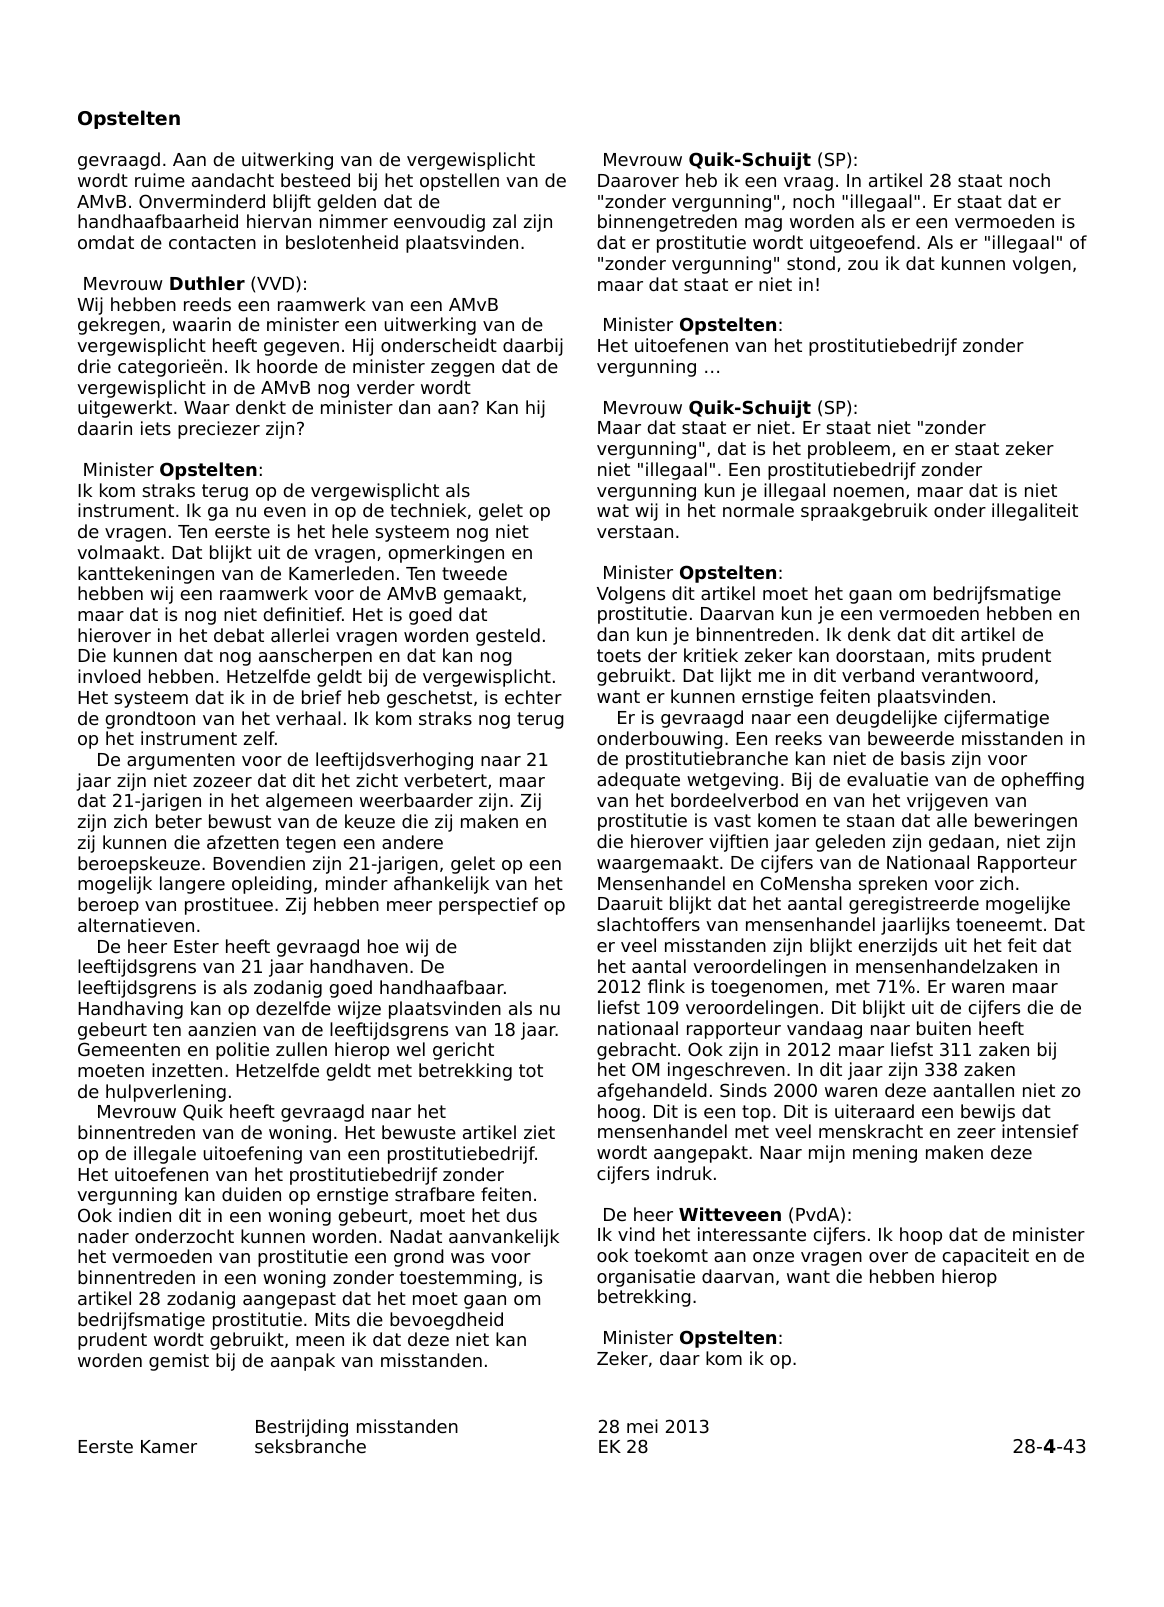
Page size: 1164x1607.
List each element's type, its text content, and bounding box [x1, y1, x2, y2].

text Zeker, daar kom ik op. [596, 1349, 1087, 1369]
text Mevrouw Quik heeft gevraagd naar het binnentreden van de woning. Het bewuste artikel ziet op de illegale uitoefening van een prostitutiebedrijf. Het uitoefenen van het prostitutiebedrijf zonder vergunning kan duiden op ernstige strafbare feiten. Ook indien dit in een woning gebeurt, moet het dus nader onderzocht kunnen worden. Nadat aanvankelijk het vermoeden van prostitutie een grond was voor binnentreden in een woning zonder toestemming, is artikel 28 zodanig aangepast dat het moet gaan om bedrijfsmatige prostitutie. Mits die bevoegdheid prudent wordt gebruikt, meen ik dat deze niet kan worden gemist bij de aanpak van misstanden. [77, 1102, 567, 1372]
text Mevrouw Quik-Schuijt (SP): [596, 150, 1087, 171]
text Minister Opstelten: [596, 1328, 1087, 1349]
text De heer Witteveen (PvdA): [596, 1204, 1087, 1225]
text Volgens dit artikel moet het gaan om bedrijfsmatige prostitutie. Daarvan kun je een vermoeden hebben en dan kun je binnentreden. Ik denk dat dit artikel de toets der kritiek zeker kan doorstaan, mits prudent gebruikt. Dat lijkt me in dit verband verantwoord, want er kunnen ernstige feiten plaatsvinden. [596, 583, 1087, 708]
text Mevrouw Quik-Schuijt (SP): [596, 397, 1087, 418]
text gevraagd. Aan de uitwerking van de vergewisplicht wordt ruime aandacht besteed bij het opstellen van de AMvB. Onverminderd blijft gelden dat de handhaafbaarheid hiervan nimmer eenvoudig zal zijn omdat de contacten in beslotenheid plaatsvinden. [77, 150, 567, 254]
text Maar dat staat er niet. Er staat niet "zonder vergunning", dat is het probleem, en er staat zeker niet "illegaal". Een prostitutiebedrijf zonder vergunning kun je illegaal noemen, maar dat is niet wat wij in het normale spraakgebruik onder illegaliteit verstaan. [596, 418, 1087, 543]
text Er is gevraagd naar een deugdelijke cijfermatige onderbouwing. Een reeks van beweerde misstanden in de prostitutiebranche kan niet de basis zijn voor adequate wetgeving. Bij de evaluatie van de opheffing van het bordeelverbod en van het vrijgeven van prostitutie is vast komen te staan dat alle beweringen die hierover vijftien jaar geleden zijn gedaan, niet zijn waargemaakt. De cijfers van de Nationaal Rapporteur Mensenhandel en CoMensha spreken voor zich. Daaruit blijkt dat het aantal geregistreerde mogelijke slachtoffers van mensenhandel jaarlijks toeneemt. Dat er veel misstanden zijn blijkt enerzijds uit het feit dat het aantal veroordelingen in mensenhandelzaken in 2012 flink is toegenomen, met 71%. Er waren maar liefst 109 veroordelingen. Dit blijkt uit de cijfers die de nationaal rapporteur vandaag naar buiten heeft gebracht. Ook zijn in 2012 maar liefst 311 zaken bij het OM ingeschreven. In dit jaar zijn 338 zaken afgehandeld. Sinds 2000 waren deze aantallen niet zo hoog. Dit is een top. Dit is uiteraard een bewijs dat mensenhandel met veel menskracht en zeer intensief wordt aangepakt. Naar mijn mening maken deze cijfers indruk. [596, 708, 1087, 1184]
text Wij hebben reeds een raamwerk van een AMvB gekregen, waarin de minister een uitwerking van de vergewisplicht heeft gegeven. Hij onderscheidt daarbij drie categorieën. Ik hoorde de minister zeggen dat de vergewisplicht in de AMvB nog verder wordt uitgewerkt. Waar denkt de minister dan aan? Kan hij daarin iets preciezer zijn? [77, 294, 567, 440]
text Minister Opstelten: [77, 460, 567, 480]
text Daarover heb ik een vraag. In artikel 28 staat noch "zonder vergunning", noch "illegaal". Er staat dat er binnengetreden mag worden als er een vermoeden is dat er prostitutie wordt uitgeoefend. Als er "illegaal" of "zonder vergunning" stond, zou ik dat kunnen volgen, maar dat staat er niet in! [596, 171, 1087, 295]
text Minister Opstelten: [596, 563, 1087, 583]
text Mevrouw Duthler (VVD): [77, 274, 567, 294]
text Ik kom straks terug op de vergewisplicht als instrument. Ik ga nu even in op de techniek, gelet op de vragen. Ten eerste is het hele systeem nog niet volmaakt. Dat blijkt uit de vragen, opmerkingen en kanttekeningen van de Kamerleden. Ten tweede hebben wij een raamwerk voor de AMvB gemaakt, maar dat is nog niet definitief. Het is goed dat hierover in het debat allerlei vragen worden gesteld. Die kunnen dat nog aanscherpen en dat kan nog invloed hebben. Hetzelfde geldt bij de vergewisplicht. Het systeem dat ik in de brief heb geschetst, is echter de grondtoon van het verhaal. Ik kom straks nog terug op het instrument zelf. [77, 480, 567, 750]
text De heer Ester heeft gevraagd hoe wij de leeftijdsgrens van 21 jaar handhaven. De leeftijdsgrens is als zodanig goed handhaafbaar. Handhaving kan op dezelfde wijze plaatsvinden als nu gebeurt ten aanzien van de leeftijdsgrens van 18 jaar. Gemeenten en politie zullen hierop wel gericht moeten inzetten. Hetzelfde geldt met betrekking tot de hulpverlening. [77, 936, 567, 1102]
text Ik vind het interessante cijfers. Ik hoop dat de minister ook toekomt aan onze vragen over de capaciteit en de organisatie daarvan, want die hebben hierop betrekking. [596, 1225, 1087, 1308]
text Het uitoefenen van het prostitutiebedrijf zonder vergunning … [596, 336, 1087, 377]
text Minister Opstelten: [596, 315, 1087, 336]
text De argumenten voor de leeftijdsverhoging naar 21 jaar zijn niet zozeer dat dit het zicht verbetert, maar dat 21-jarigen in het algemeen weerbaarder zijn. Zij zijn zich beter bewust van de keuze die zij maken en zij kunnen die afzetten tegen een andere beroepskeuze. Bovendien zijn 21-jarigen, gelet op een mogelijk langere opleiding, minder afhankelijk van het beroep van prostituee. Zij hebben meer perspectief op alternatieven. [77, 750, 567, 936]
